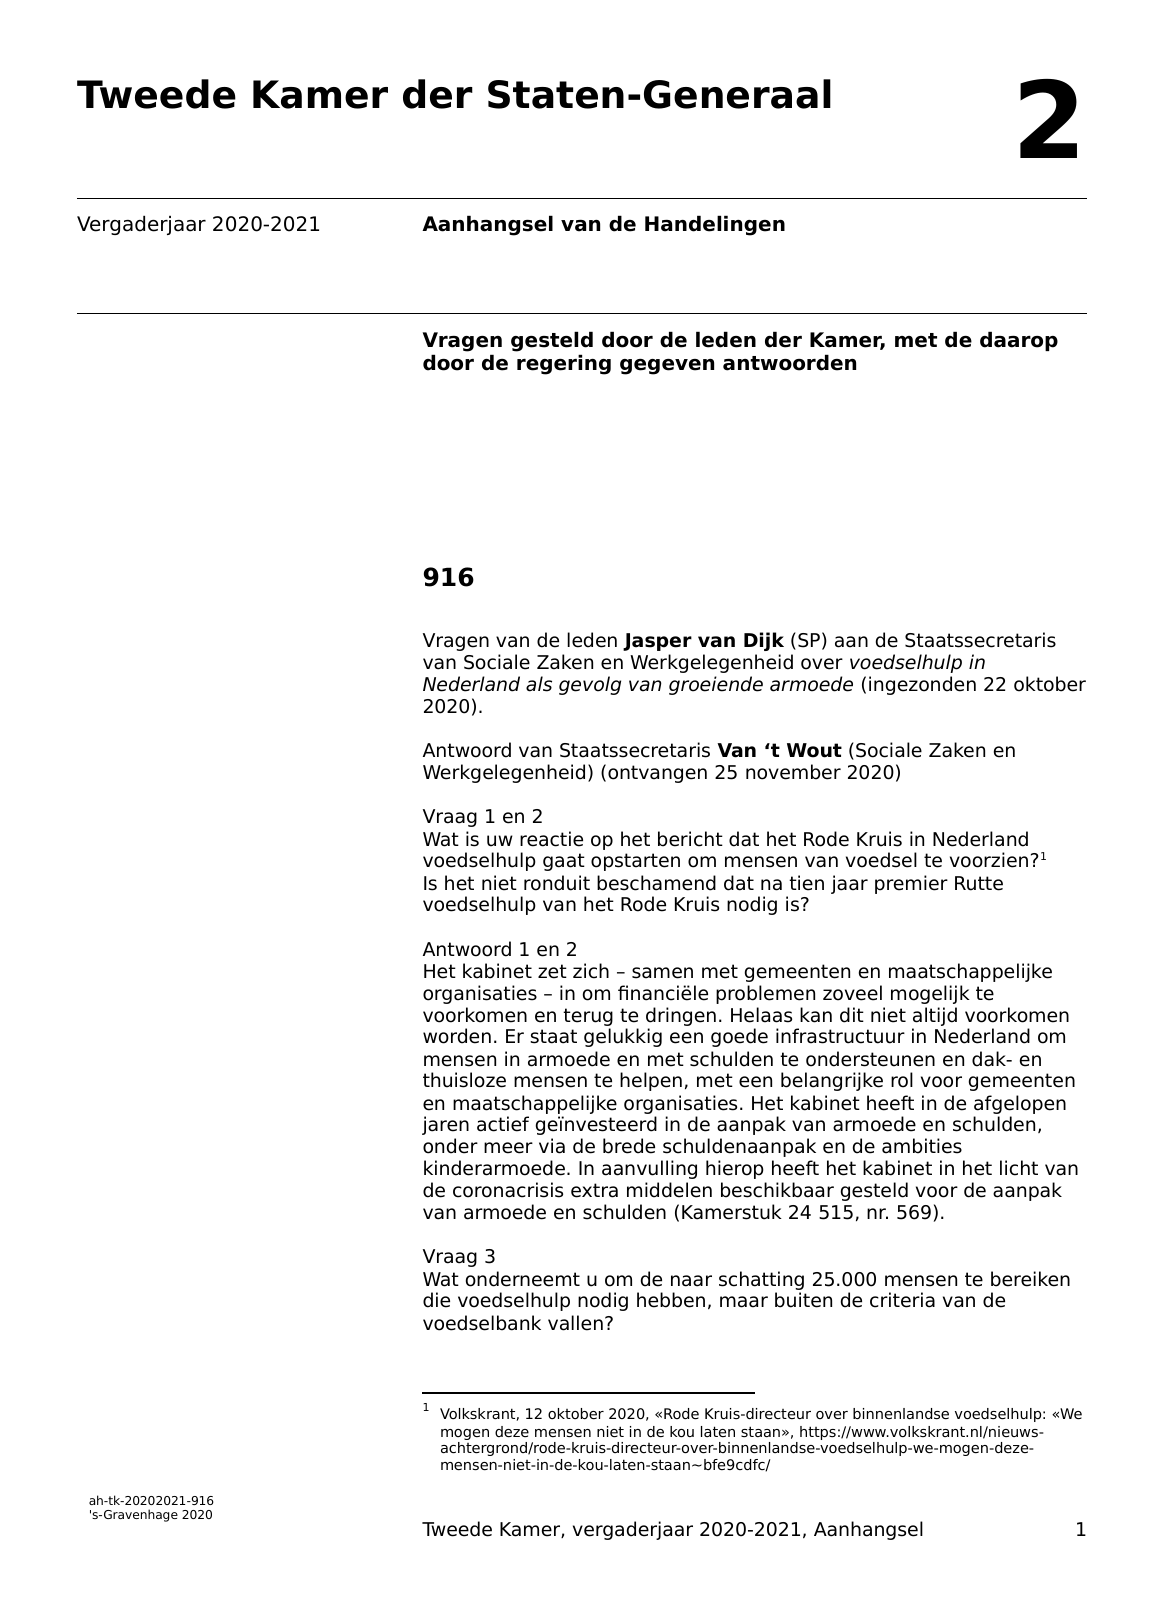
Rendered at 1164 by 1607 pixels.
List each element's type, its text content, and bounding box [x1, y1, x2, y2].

table_cell Vergaderjaar 2020-2021 [77, 199, 422, 313]
text Volkskrant, 12 oktober 2020, «Rode Kruis-directeur over binnenlandse voedselhulp: «We mogen deze mensen niet in de kou laten staan», https://www.volkskrant.nl/nieuws-achtergrond/rode-kruis-directeur-over-binnenlandse-voedselhulp-we-mogen-deze-mensen-niet-in-de-kou-laten-staan~bfe9cdfc/ [422, 1402, 1087, 1474]
table_cell Aanhangsel van de Handelingen [422, 199, 1087, 313]
text Vragen van de leden Jasper van Dijk (SP) aan de Staatssecretaris van Sociale Zaken en Werkgelegenheid over voedselhulp in Nederland als gevolg van groeiende armoede (ingezonden 22 oktober 2020). [422, 630, 1087, 718]
text Wat is uw reactie op het bericht dat het Rode Kruis in Nederland voedselhulp gaat opstarten om mensen van voedsel te voorzien? [422, 828, 1087, 872]
text Vraag 1 en 2 [422, 806, 1087, 828]
text Het kabinet zet zich – samen met gemeenten en maatschappelijke organisaties – in om financiële problemen zoveel mogelijk te voorkomen en terug te dringen. Helaas kan dit niet altijd voorkomen worden. Er staat gelukkig een goede infrastructuur in Nederland om mensen in armoede en met schulden te ondersteunen en dak- en thuisloze mensen te helpen, met een belangrijke rol voor gemeenten en maatschappelijke organisaties. Het kabinet heeft in de afgelopen jaren actief geïnvesteerd in de aanpak van armoede en schulden, onder meer via de brede schuldenaanpak en de ambities kinderarmoede. In aanvulling hierop heeft het kabinet in het licht van de coronacrisis extra middelen beschikbaar gesteld voor de aanpak van armoede en schulden (Kamerstuk 24 515, nr. 569). [422, 961, 1087, 1224]
table_cell [77, 314, 422, 375]
table_header Tweede Kamer der Staten-Generaal [77, 59, 886, 198]
text Is het niet ronduit beschamend dat na tien jaar premier Rutte voedselhulp van het Rode Kruis nodig is? [422, 872, 1087, 916]
text Antwoord 1 en 2 [422, 938, 1087, 961]
text ah-tk-20202021-916 [88, 1494, 323, 1508]
text Vraag 3 [422, 1246, 1087, 1268]
text Antwoord van Staatssecretaris Van ‘t Wout (Sociale Zaken en Werkgelegenheid) (ontvangen 25 november 2020) [422, 740, 1087, 784]
table_cell Vragen gesteld door de leden der Kamer, met de daarop door de regering gegeven antwoorden [422, 314, 1087, 375]
table_header 2 [886, 59, 1087, 198]
text 's-Gravenhage 2020 [88, 1508, 323, 1522]
text 916 [422, 563, 1087, 592]
text Wat onderneemt u om de naar schatting 25.000 mensen te bereiken die voedselhulp nodig hebben, maar buiten de criteria van de voedselbank vallen? [422, 1268, 1087, 1334]
